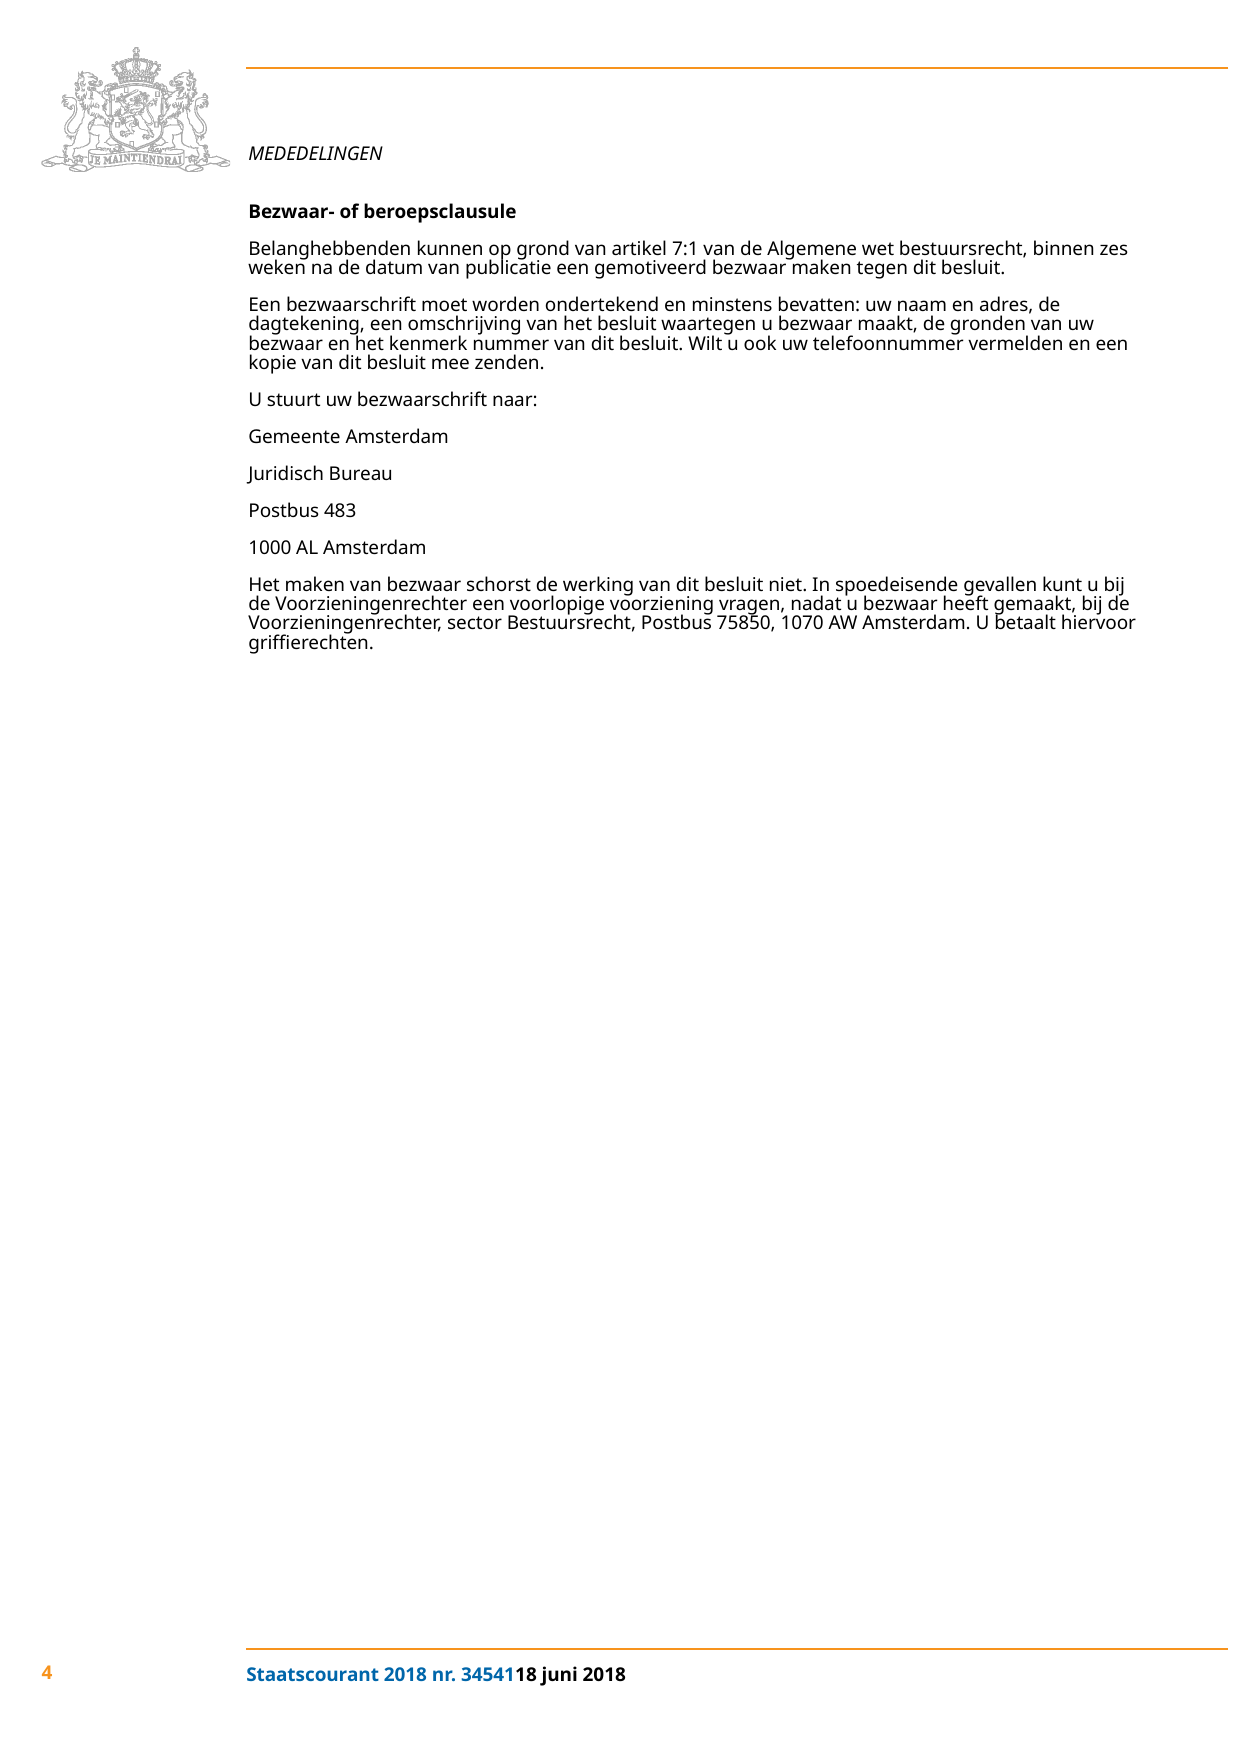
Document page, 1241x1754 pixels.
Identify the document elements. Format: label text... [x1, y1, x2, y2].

text MEDEDELINGEN [248, 140, 1152, 166]
text 1000 AL Amsterdam [248, 539, 1152, 558]
text Postbus 483 [248, 502, 1152, 521]
picture [41, 47, 231, 172]
text Bezwaar- of beroepsclausule [248, 203, 1152, 222]
text U stuurt uw bezwaarschrift naar: [248, 391, 1152, 410]
text Het maken van bezwaar schorst de werking van dit besluit niet. In spoedeisende gevallen kunt u bij de Voorzieningenrechter een voorlopige voorziening vragen, nadat u bezwaar heeft gemaakt, bij de Voorzieningenrechter, sector Bestuursrecht, Postbus 75850, 1070 AW Amsterdam. U betaalt hiervoor griffierechten. [248, 576, 1152, 653]
text Een bezwaarschrift moet worden ondertekend en minstens bevatten: uw naam en adres, de dagtekening, een omschrijving van het besluit waartegen u bezwaar maakt, de gronden van uw bezwaar en het kenmerk nummer van dit besluit. Wilt u ook uw telefoonnummer vermelden en een kopie van dit besluit mee zenden. [248, 296, 1152, 373]
text Gemeente Amsterdam [248, 428, 1152, 447]
text Belanghebbenden kunnen op grond van artikel 7:1 van de Algemene wet bestuursrecht, binnen zes weken na de datum van publicatie een gemotiveerd bezwaar maken tegen dit besluit. [248, 240, 1152, 278]
text Juridisch Bureau [248, 465, 1152, 484]
